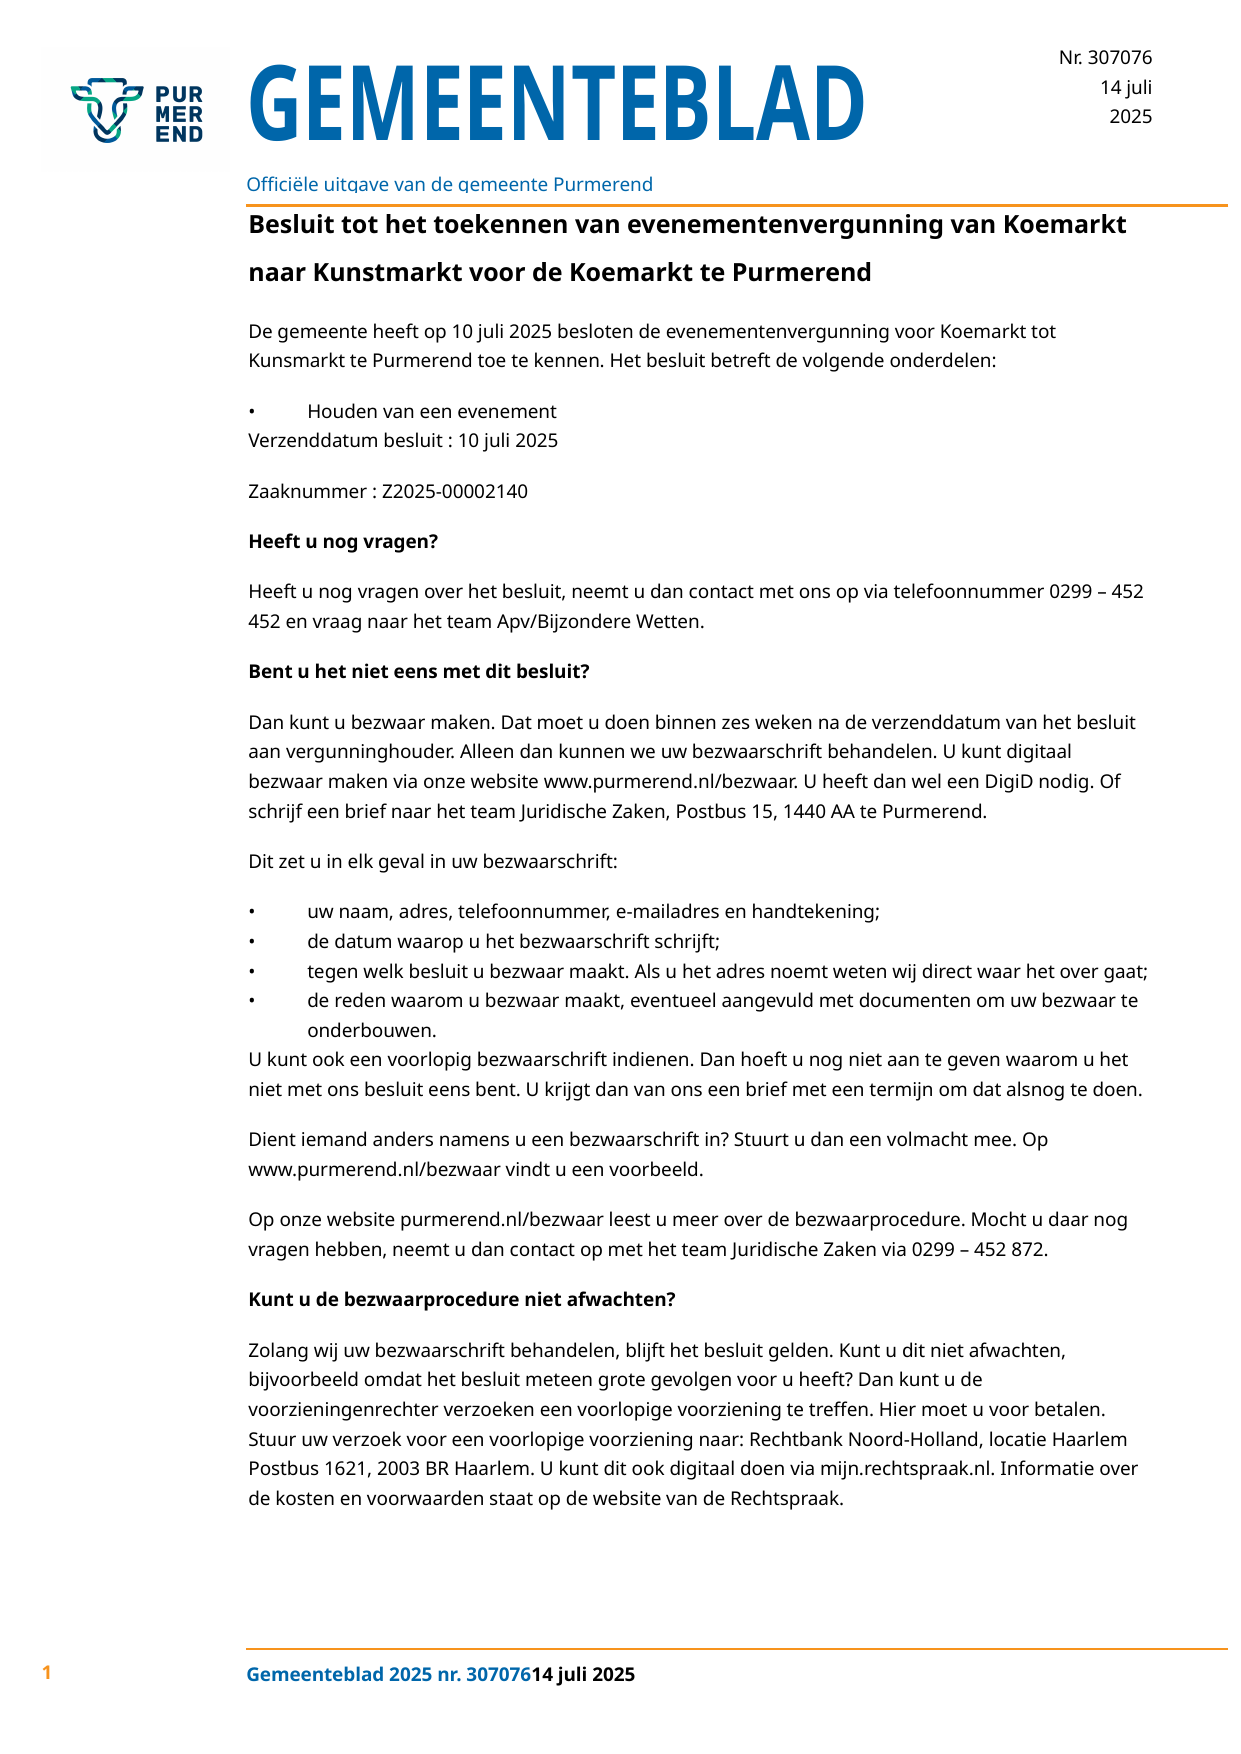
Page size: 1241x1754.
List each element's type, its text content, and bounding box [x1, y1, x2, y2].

list uw naam, adres, telefoonnummer, e-mailadres en handtekening; [248, 899, 1152, 924]
text Zolang wij uw bezwaarschrift behandelen, blijft het besluit gelden. Kunt u dit niet afwachten, bijvoorbeeld omdat het besluit meteen grote gevolgen voor u heeft? Dan kunt u de voorzieningenrechter verzoeken een voorlopige voorziening te treffen. Hier moet u voor betalen. Stuur uw verzoek voor een voorlopige voorziening naar: Rechtbank Noord-Holland, locatie Haarlem Postbus 1621, 2003 BR Haarlem. U kunt dit ook digitaal doen via mijn.rechtspraak.nl. Informatie over de kosten en voorwaarden staat op de website van de Rechtspraak. [248, 1337, 1152, 1511]
text Kunt u de bezwaarprocedure niet afwachten? [248, 1287, 1152, 1312]
text Dient iemand anders namens u een bezwaarschrift in? Stuurt u dan een volmacht mee. Op www.purmerend.nl/bezwaar vindt u een voorbeeld. [248, 1127, 1152, 1182]
list Houden van een evenement [248, 398, 1152, 424]
text De gemeente heeft op 10 juli 2025 besloten de evenementenvergunning voor Koemarkt tot Kunsmarkt te Purmerend toe te kennen. Het besluit betreft de volgende onderdelen: [248, 318, 1152, 373]
text U kunt ook een voorlopig bezwaarschrift indienen. Dan hoeft u nog niet aan te geven waarom u het niet met ons besluit eens bent. U krijgt dan van ons een brief met een termijn om dat alsnog te doen. [248, 1047, 1152, 1102]
text Zaaknummer : Z2025-00002140 [248, 478, 1152, 504]
text Heeft u nog vragen? [248, 528, 1152, 554]
text Dit zet u in elk geval in uw bezwaarschrift: [248, 848, 1152, 874]
text Besluit tot het toekennen van evenementenvergunning van Koemarkt naar Kunstmarkt voor de Koemarkt te Purmerend [248, 207, 1152, 288]
text Heeft u nog vragen over het besluit, neemt u dan contact met ons op via telefoonnummer 0299 – 452 452 en vraag naar het team Apv/Bijzondere Wetten. [248, 579, 1152, 634]
list tegen welk besluit u bezwaar maakt. Als u het adres noemt weten wij direct waar het over gaat; [248, 958, 1152, 984]
text Op onze website purmerend.nl/bezwaar leest u meer over de bezwaarprocedure. Mocht u daar nog vragen hebben, neemt u dan contact op met het team Juridische Zaken via 0299 – 452 872. [248, 1207, 1152, 1262]
text Bent u het niet eens met dit besluit? [248, 659, 1152, 684]
picture [41, 47, 231, 172]
list de reden waarom u bezwaar maakt, eventueel aangevuld met documenten om uw bezwaar te onderbouwen. [248, 987, 1152, 1043]
text Dan kunt u bezwaar maken. Dat moet u doen binnen zes weken na de verzenddatum van het besluit aan vergunninghouder. Alleen dan kunnen we uw bezwaarschrift behandelen. U kunt digitaal bezwaar maken via onze website www.purmerend.nl/bezwaar. U heeft dan wel een DigiD nodig. Of schrijf een brief naar het team Juridische Zaken, Postbus 15, 1440 AA te Purmerend. [248, 709, 1152, 824]
list de datum waarop u het bezwaarschrift schrijft; [248, 928, 1152, 954]
text Verzenddatum besluit : 10 juli 2025 [248, 427, 1152, 453]
